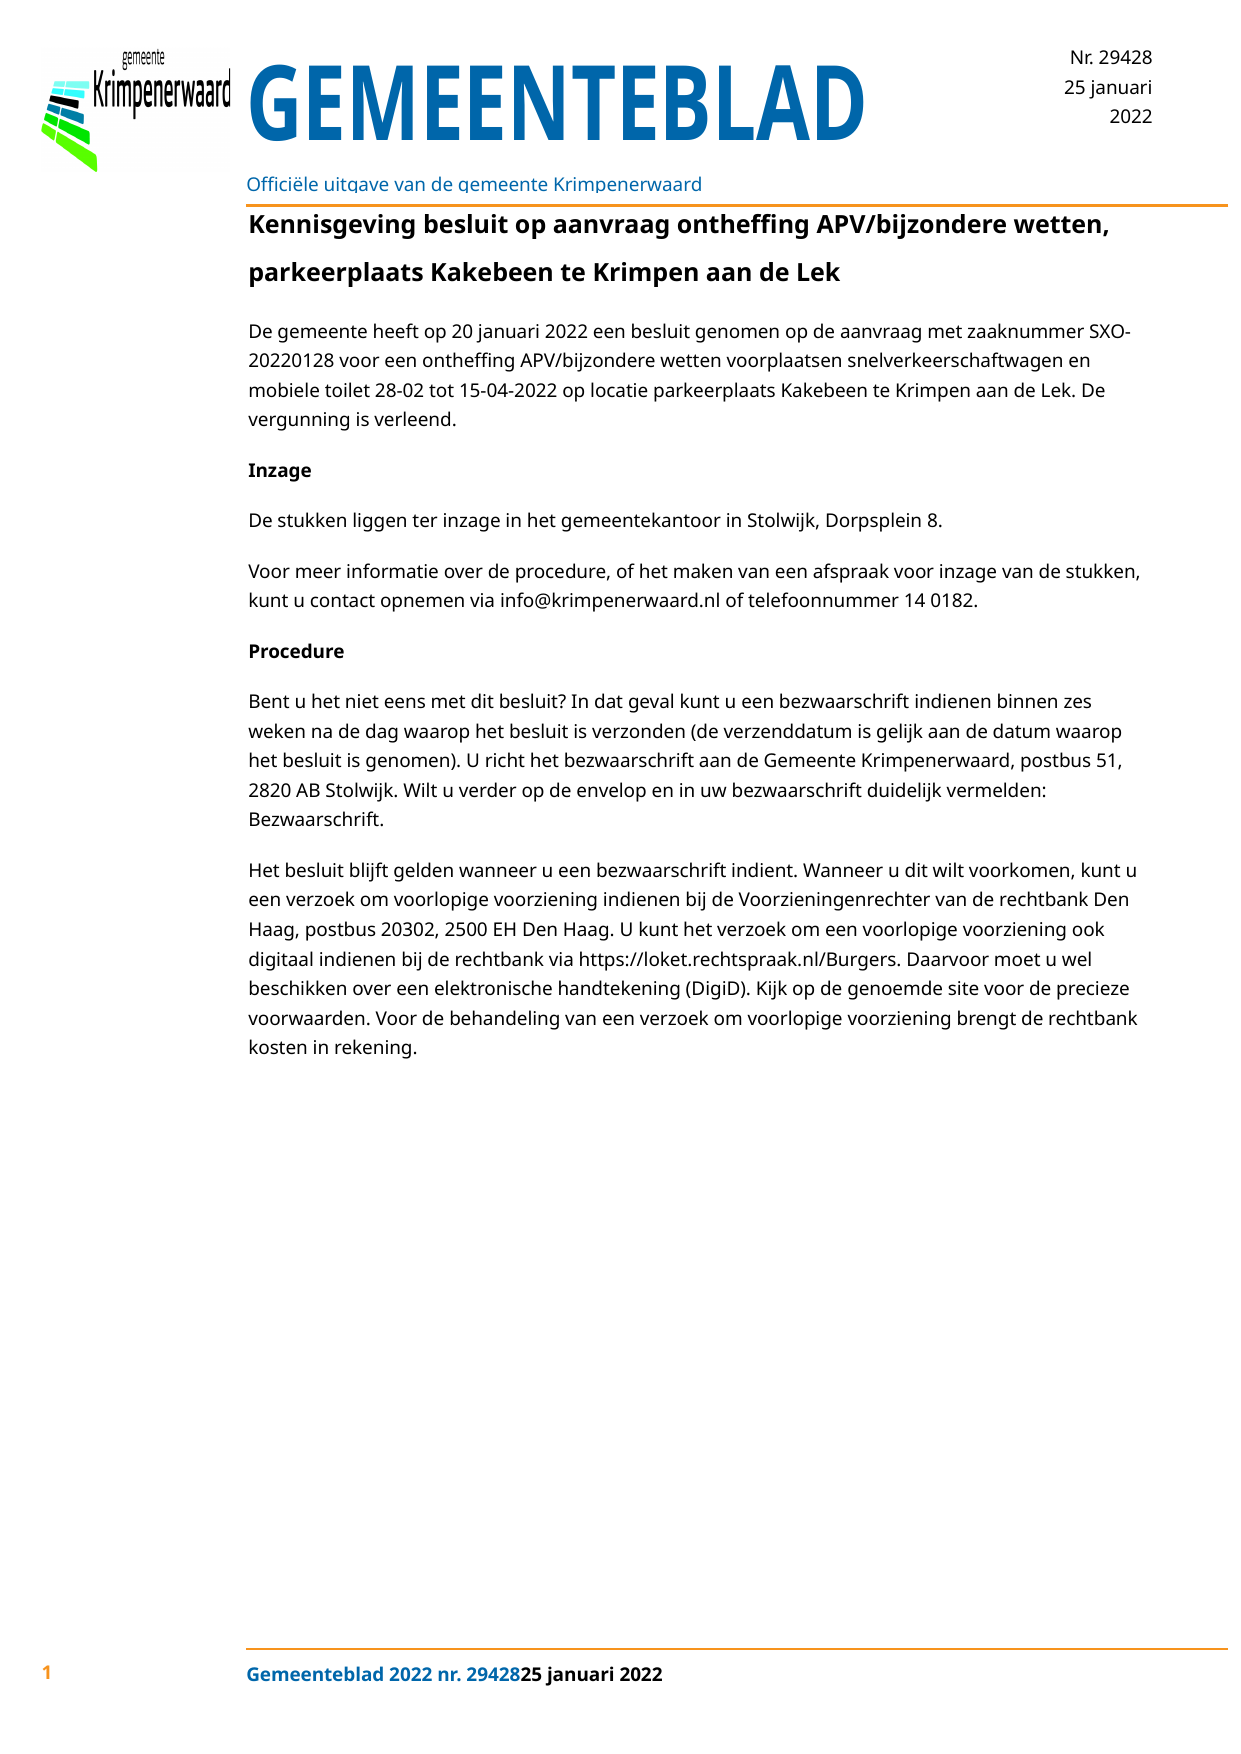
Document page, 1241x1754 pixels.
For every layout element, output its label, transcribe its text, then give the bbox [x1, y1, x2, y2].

text Procedure [248, 638, 1152, 664]
text Het besluit blijft gelden wanneer u een bezwaarschrift indient. Wanneer u dit wilt voorkomen, kunt u een verzoek om voorlopige voorziening indienen bij de Voorzieningenrechter van de rechtbank Den Haag, postbus 20302, 2500 EH Den Haag. U kunt het verzoek om een voorlopige voorziening ook digitaal indienen bij de rechtbank via https://loket.rechtspraak.nl/Burgers. Daarvoor moet u wel beschikken over een elektronische handtekening (DigiD). Kijk op de genoemde site voor de precieze voorwaarden. Voor de behandeling van een verzoek om voorlopige voorziening brengt de rechtbank kosten in rekening. [248, 857, 1152, 1060]
text De stukken liggen ter inzage in het gemeentekantoor in Stolwijk, Dorpsplein 8. [248, 507, 1152, 533]
text De gemeente heeft op 20 januari 2022 een besluit genomen op de aanvraag met zaaknummer SXO-20220128 voor een ontheffing APV/bijzondere wetten voorplaatsen snelverkeerschaftwagen en mobiele toilet 28-02 tot 15-04-2022 op locatie parkeerplaats Kakebeen te Krimpen aan de Lek. De vergunning is verleend. [248, 318, 1152, 432]
text Bent u het niet eens met dit besluit? In dat geval kunt u een bezwaarschrift indienen binnen zes weken na de dag waarop het besluit is verzonden (de verzenddatum is gelijk aan de datum waarop het besluit is genomen). U richt het bezwaarschrift aan de Gemeente Krimpenerwaard, postbus 51, 2820 AB Stolwijk. Wilt u verder op de envelop en in uw bezwaarschrift duidelijk vermelden: Bezwaarschrift. [248, 688, 1152, 832]
picture [41, 47, 231, 172]
text Kennisgeving besluit op aanvraag ontheffing APV/bijzondere wetten, parkeerplaats Kakebeen te Krimpen aan de Lek [248, 207, 1152, 288]
text Voor meer informatie over de procedure, of het maken van een afspraak voor inzage van de stukken, kunt u contact opnemen via info@krimpenerwaard.nl of telefoonnummer 14 0182. [248, 558, 1152, 613]
text Inzage [248, 457, 1152, 483]
